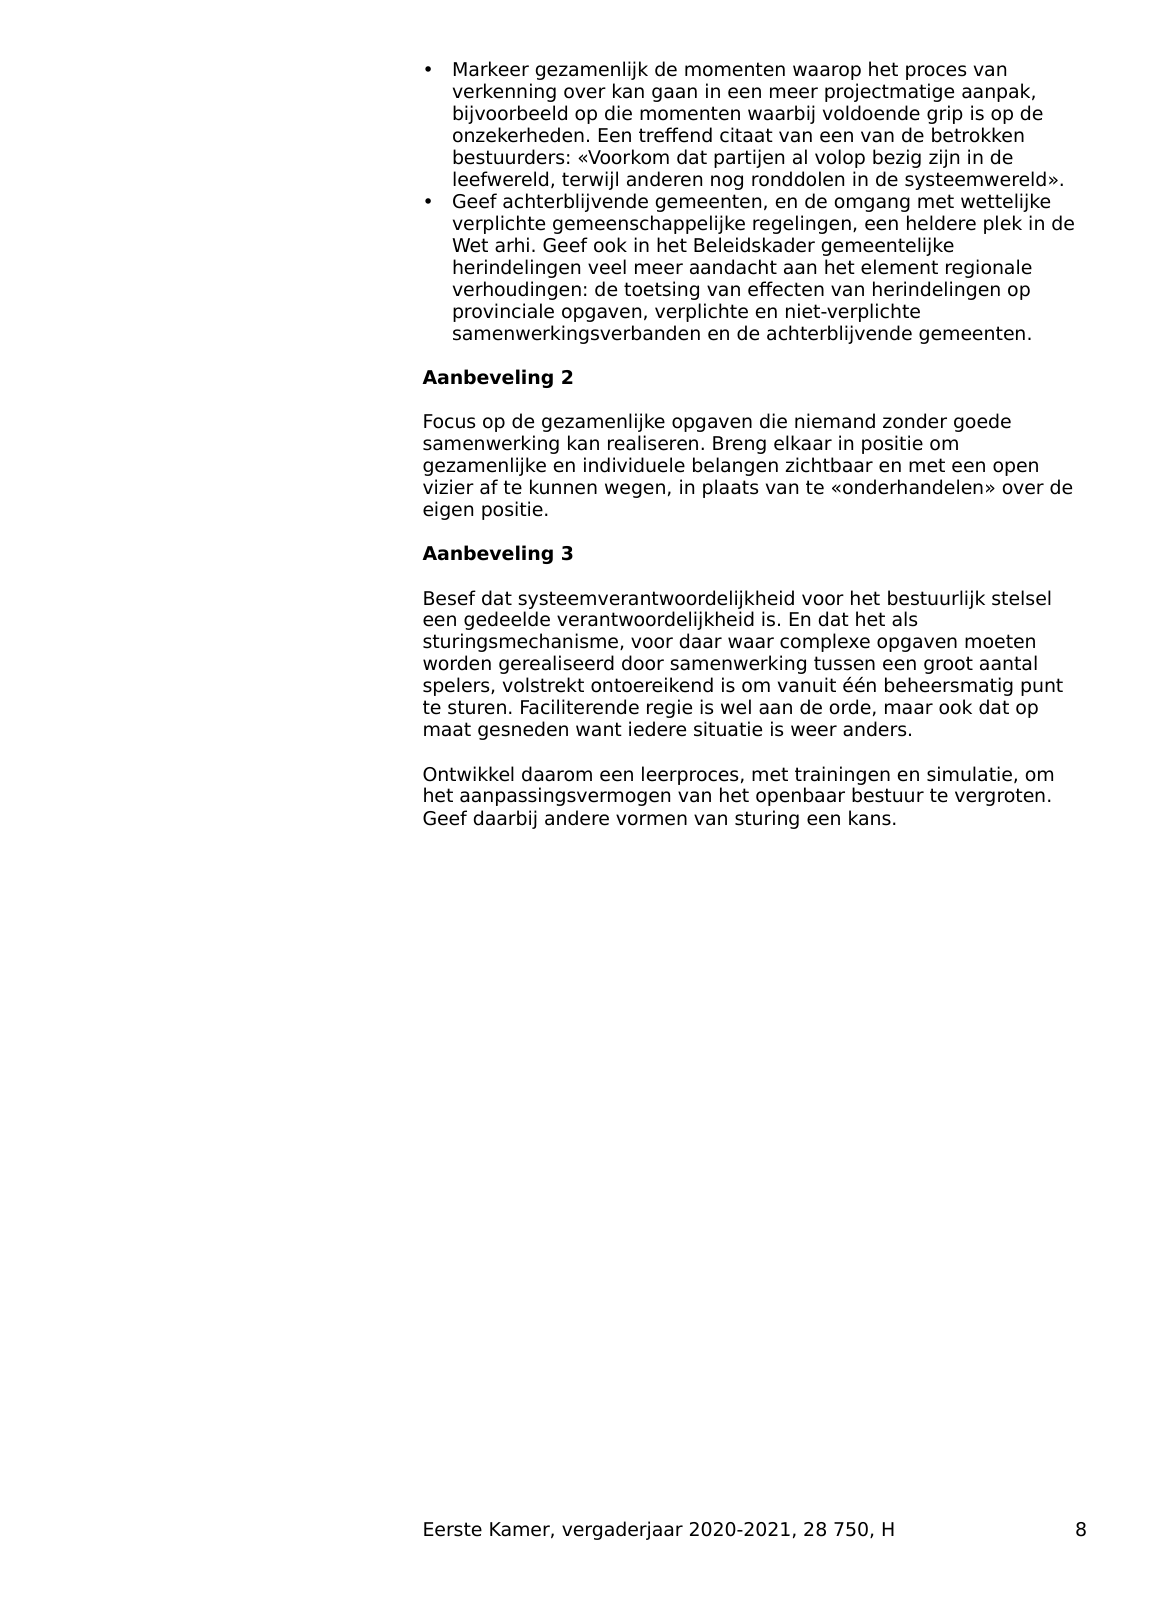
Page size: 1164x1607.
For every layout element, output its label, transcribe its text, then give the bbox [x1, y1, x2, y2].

subtitle Aanbeveling 3 [422, 543, 1087, 565]
text Ontwikkel daarom een leerproces, met trainingen en simulatie, om het aanpassingsvermogen van het openbaar bestuur te vergroten. Geef daarbij andere vormen van sturing een kans. [422, 763, 1087, 829]
text Besef dat systeemverantwoordelijkheid voor het bestuurlijk stelsel een gedeelde verantwoordelijkheid is. En dat het als sturingsmechanisme, voor daar waar complexe opgaven moeten worden gerealiseerd door samenwerking tussen een groot aantal spelers, volstrekt ontoereikend is om vanuit één beheersmatig punt te sturen. Faciliterende regie is wel aan de orde, maar ook dat op maat gesneden want iedere situatie is weer anders. [422, 587, 1087, 741]
text • Markeer gezamenlijk de momenten waarop het proces van verkenning over kan gaan in een meer projectmatige aanpak, bijvoorbeeld op die momenten waarbij voldoende grip is op de onzekerheden. Een treffend citaat van een van de betrokken bestuurders: «Voorkom dat partijen al volop bezig zijn in de leefwereld, terwijl anderen nog ronddolen in de systeemwereld». [422, 59, 1087, 191]
text Focus op de gezamenlijke opgaven die niemand zonder goede samenwerking kan realiseren. Breng elkaar in positie om gezamenlijke en individuele belangen zichtbaar en met een open vizier af te kunnen wegen, in plaats van te «onderhandelen» over de eigen positie. [422, 411, 1087, 521]
text • Geef achterblijvende gemeenten, en de omgang met wettelijke verplichte gemeenschappelijke regelingen, een heldere plek in de Wet arhi. Geef ook in het Beleidskader gemeentelijke herindelingen veel meer aandacht aan het element regionale verhoudingen: de toetsing van effecten van herindelingen op provinciale opgaven, verplichte en niet-verplichte samenwerkingsverbanden en de achterblijvende gemeenten. [422, 191, 1087, 345]
subtitle Aanbeveling 2 [422, 367, 1087, 389]
